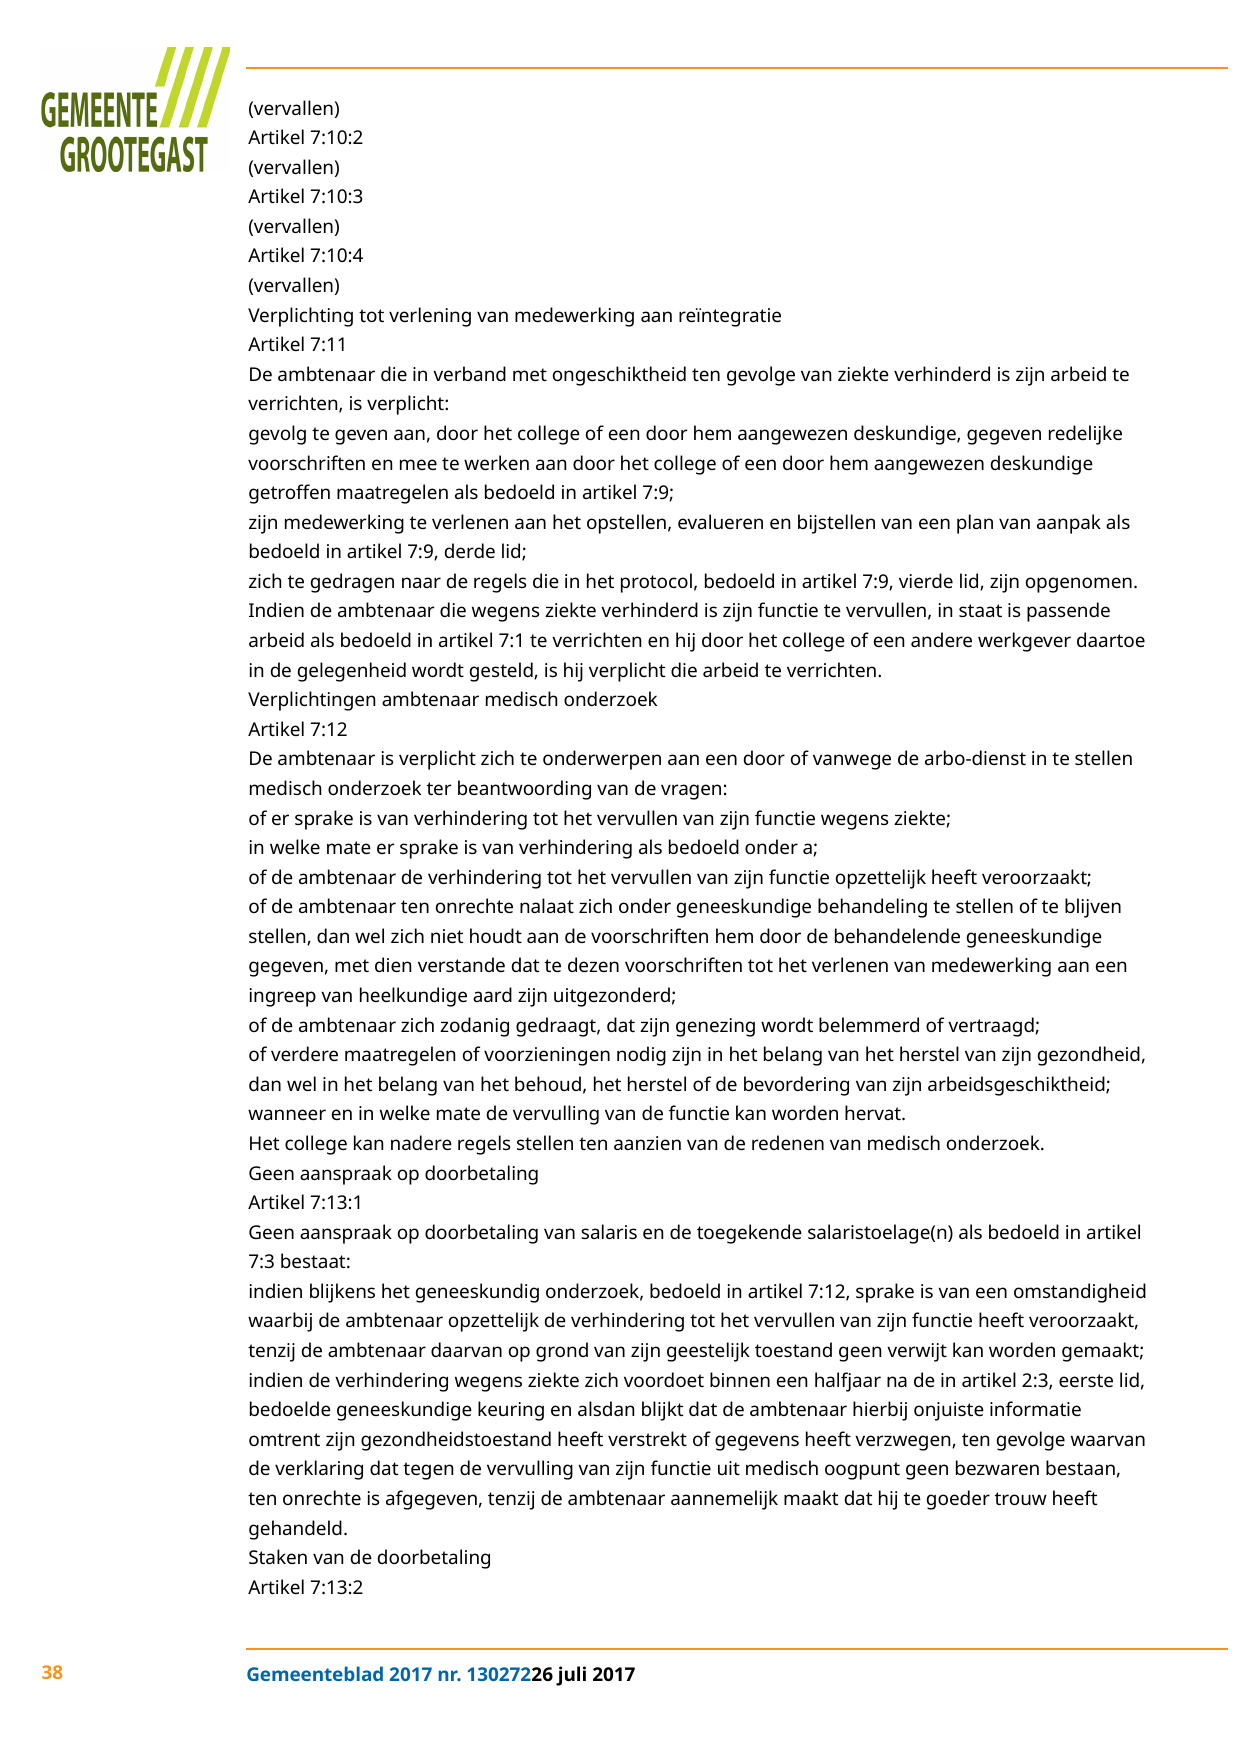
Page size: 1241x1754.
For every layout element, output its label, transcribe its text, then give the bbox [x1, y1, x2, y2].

text Artikel 7:13:2 [248, 1574, 1152, 1600]
text Staken van de doorbetaling [248, 1544, 1152, 1570]
text (vervallen) [248, 213, 1152, 239]
text indien de verhindering wegens ziekte zich voordoet binnen een halfjaar na de in artikel 2:3, eerste lid, bedoelde geneeskundige keuring en alsdan blijkt dat de ambtenaar hierbij onjuiste informatie omtrent zijn gezondheidstoestand heeft verstrekt of gegevens heeft verzwegen, ten gevolge waarvan de verklaring dat tegen de vervulling van zijn functie uit medisch oogpunt geen bezwaren bestaan, ten onrechte is afgegeven, tenzij de ambtenaar aannemelijk maakt dat hij te goeder trouw heeft gehandeld. [248, 1367, 1152, 1541]
text Indien de ambtenaar die wegens ziekte verhinderd is zijn functie te vervullen, in staat is passende arbeid als bedoeld in artikel 7:1 te verrichten en hij door het college of een andere werkgever daartoe in de gelegenheid wordt gesteld, is hij verplicht die arbeid te verrichten. [248, 598, 1152, 683]
text of de ambtenaar zich zodanig gedraagt, dat zijn genezing wordt belemmerd of vertraagd; [248, 1012, 1152, 1038]
text Het college kan nadere regels stellen ten aanzien van de redenen van medisch onderzoek. [248, 1130, 1152, 1156]
text in welke mate er sprake is van verhindering als bedoeld onder a; [248, 834, 1152, 860]
text Verplichting tot verlening van medewerking aan reïntegratie [248, 302, 1152, 328]
text (vervallen) [248, 95, 1152, 121]
text wanneer en in welke mate de vervulling van de functie kan worden hervat. [248, 1101, 1152, 1126]
text indien blijkens het geneeskundig onderzoek, bedoeld in artikel 7:12, sprake is van een omstandigheid waarbij de ambtenaar opzettelijk de verhindering tot het vervullen van zijn functie heeft veroorzaakt, tenzij de ambtenaar daarvan op grond van zijn geestelijk toestand geen verwijt kan worden gemaakt; [248, 1278, 1152, 1363]
text De ambtenaar is verplicht zich te onderwerpen aan een door of vanwege de arbo-dienst in te stellen medisch onderzoek ter beantwoording van de vragen: [248, 746, 1152, 801]
text Artikel 7:10:4 [248, 243, 1152, 268]
text Artikel 7:13:1 [248, 1189, 1152, 1215]
text of er sprake is van verhindering tot het vervullen van zijn functie wegens ziekte; [248, 805, 1152, 831]
text zijn medewerking te verlenen aan het opstellen, evalueren en bijstellen van een plan van aanpak als bedoeld in artikel 7:9, derde lid; [248, 509, 1152, 564]
text Geen aanspraak op doorbetaling [248, 1160, 1152, 1186]
text Artikel 7:10:2 [248, 124, 1152, 150]
text of de ambtenaar de verhindering tot het vervullen van zijn functie opzettelijk heeft veroorzaakt; [248, 864, 1152, 890]
text Geen aanspraak op doorbetaling van salaris en de toegekende salaristoelage(n) als bedoeld in artikel 7:3 bestaat: [248, 1219, 1152, 1274]
text Artikel 7:11 [248, 331, 1152, 357]
text Artikel 7:10:3 [248, 183, 1152, 209]
text Verplichtingen ambtenaar medisch onderzoek [248, 686, 1152, 712]
text De ambtenaar die in verband met ongeschiktheid ten gevolge van ziekte verhinderd is zijn arbeid te verrichten, is verplicht: [248, 361, 1152, 416]
text (vervallen) [248, 154, 1152, 180]
text of verdere maatregelen of voorzieningen nodig zijn in het belang van het herstel van zijn gezondheid, dan wel in het belang van het behoud, het herstel of de bevordering van zijn arbeidsgeschiktheid; [248, 1041, 1152, 1097]
text of de ambtenaar ten onrechte nalaat zich onder geneeskundige behandeling te stellen of te blijven stellen, dan wel zich niet houdt aan de voorschriften hem door de behandelende geneeskundige gegeven, met dien verstande dat te dezen voorschriften tot het verlenen van medewerking aan een ingreep van heelkundige aard zijn uitgezonderd; [248, 893, 1152, 1008]
text zich te gedragen naar de regels die in het protocol, bedoeld in artikel 7:9, vierde lid, zijn opgenomen. [248, 568, 1152, 594]
text (vervallen) [248, 272, 1152, 298]
text Artikel 7:12 [248, 716, 1152, 742]
picture [41, 47, 231, 172]
text gevolg te geven aan, door het college of een door hem aangewezen deskundige, gegeven redelijke voorschriften en mee te werken aan door het college of een door hem aangewezen deskundige getroffen maatregelen als bedoeld in artikel 7:9; [248, 420, 1152, 505]
